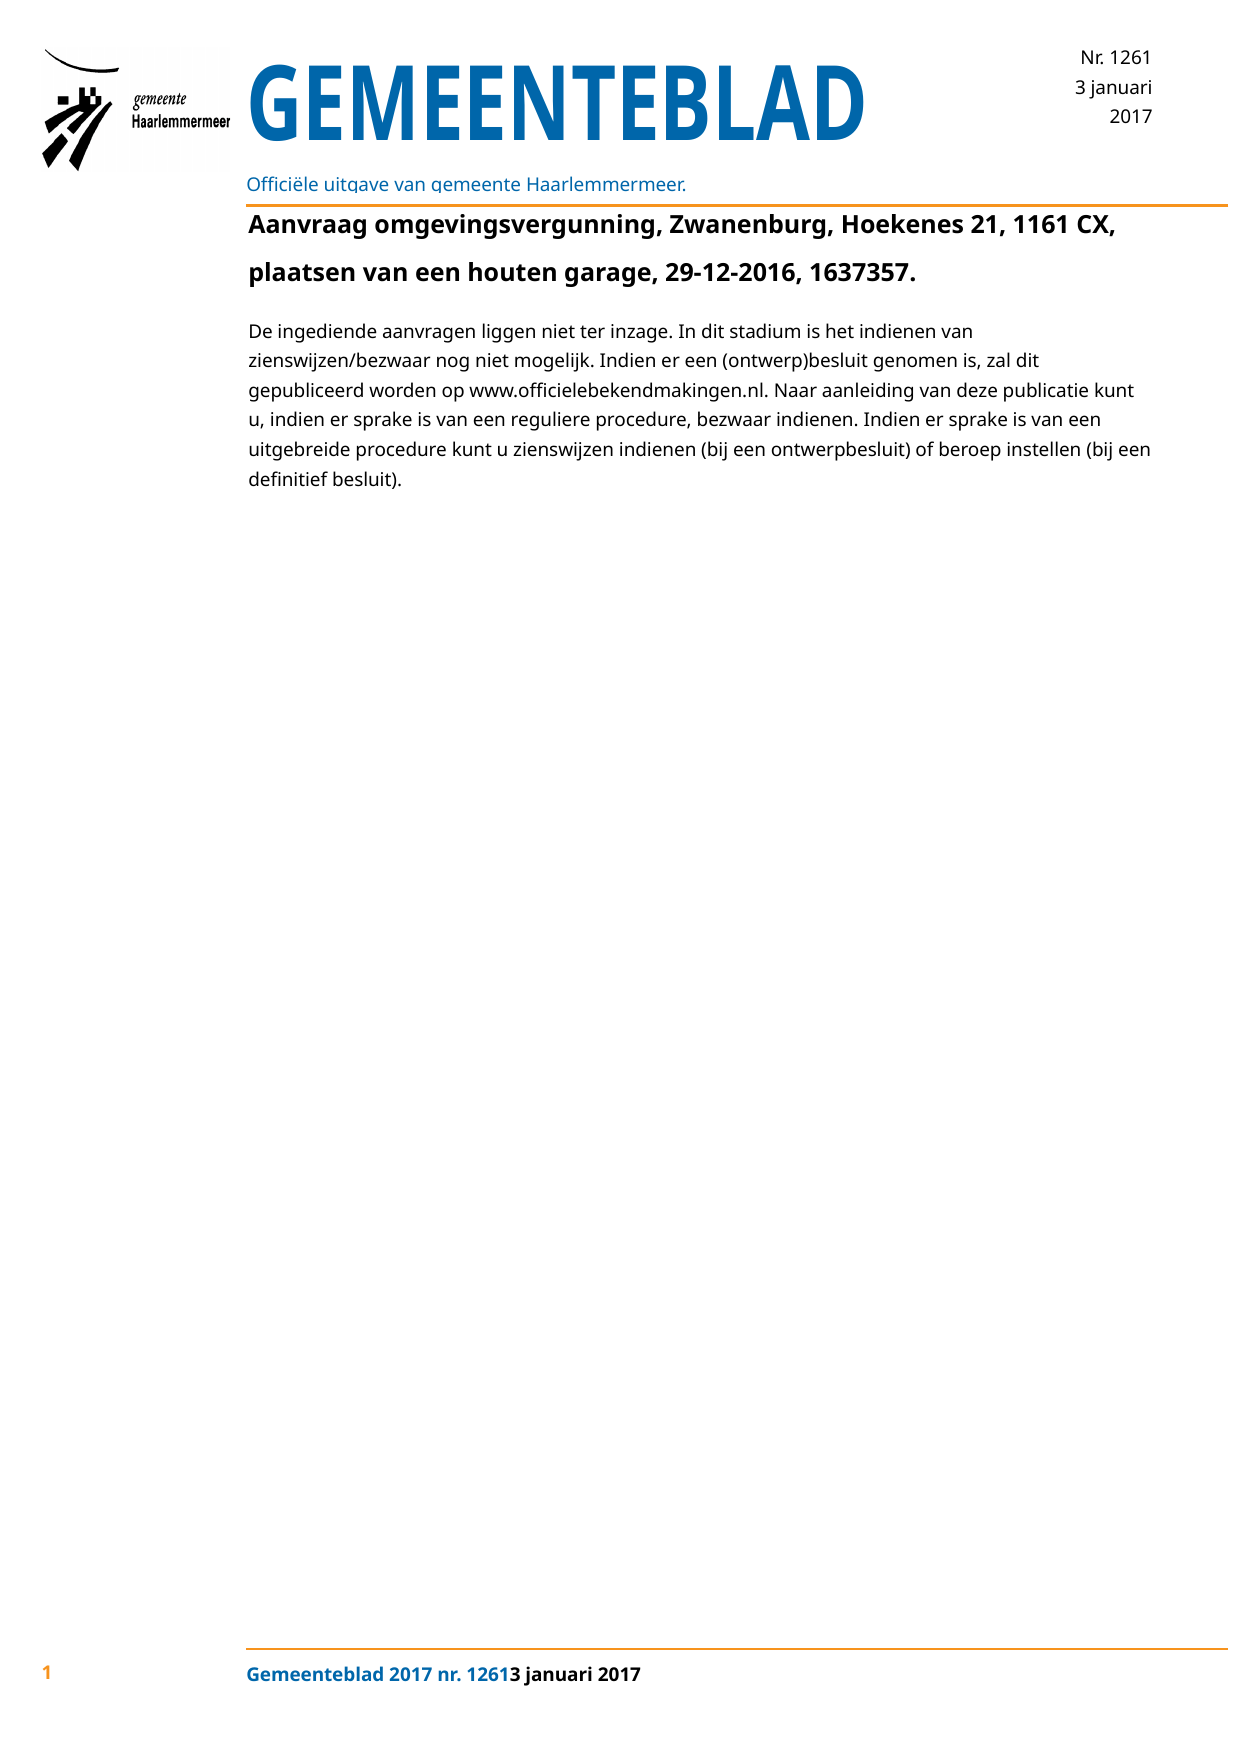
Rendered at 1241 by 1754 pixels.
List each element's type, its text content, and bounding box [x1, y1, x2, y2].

picture [41, 47, 231, 172]
text De ingediende aanvragen liggen niet ter inzage. In dit stadium is het indienen van zienswijzen/bezwaar nog niet mogelijk. Indien er een (ontwerp)besluit genomen is, zal dit gepubliceerd worden op www.officielebekendmakingen.nl. Naar aanleiding van deze publicatie kunt u, indien er sprake is van een reguliere procedure, bezwaar indienen. Indien er sprake is van een uitgebreide procedure kunt u zienswijzen indienen (bij een ontwerpbesluit) of beroep instellen (bij een definitief besluit). [248, 318, 1152, 492]
text Aanvraag omgevingsvergunning, Zwanenburg, Hoekenes 21, 1161 CX, plaatsen van een houten garage, 29-12-2016, 1637357. [248, 207, 1152, 288]
